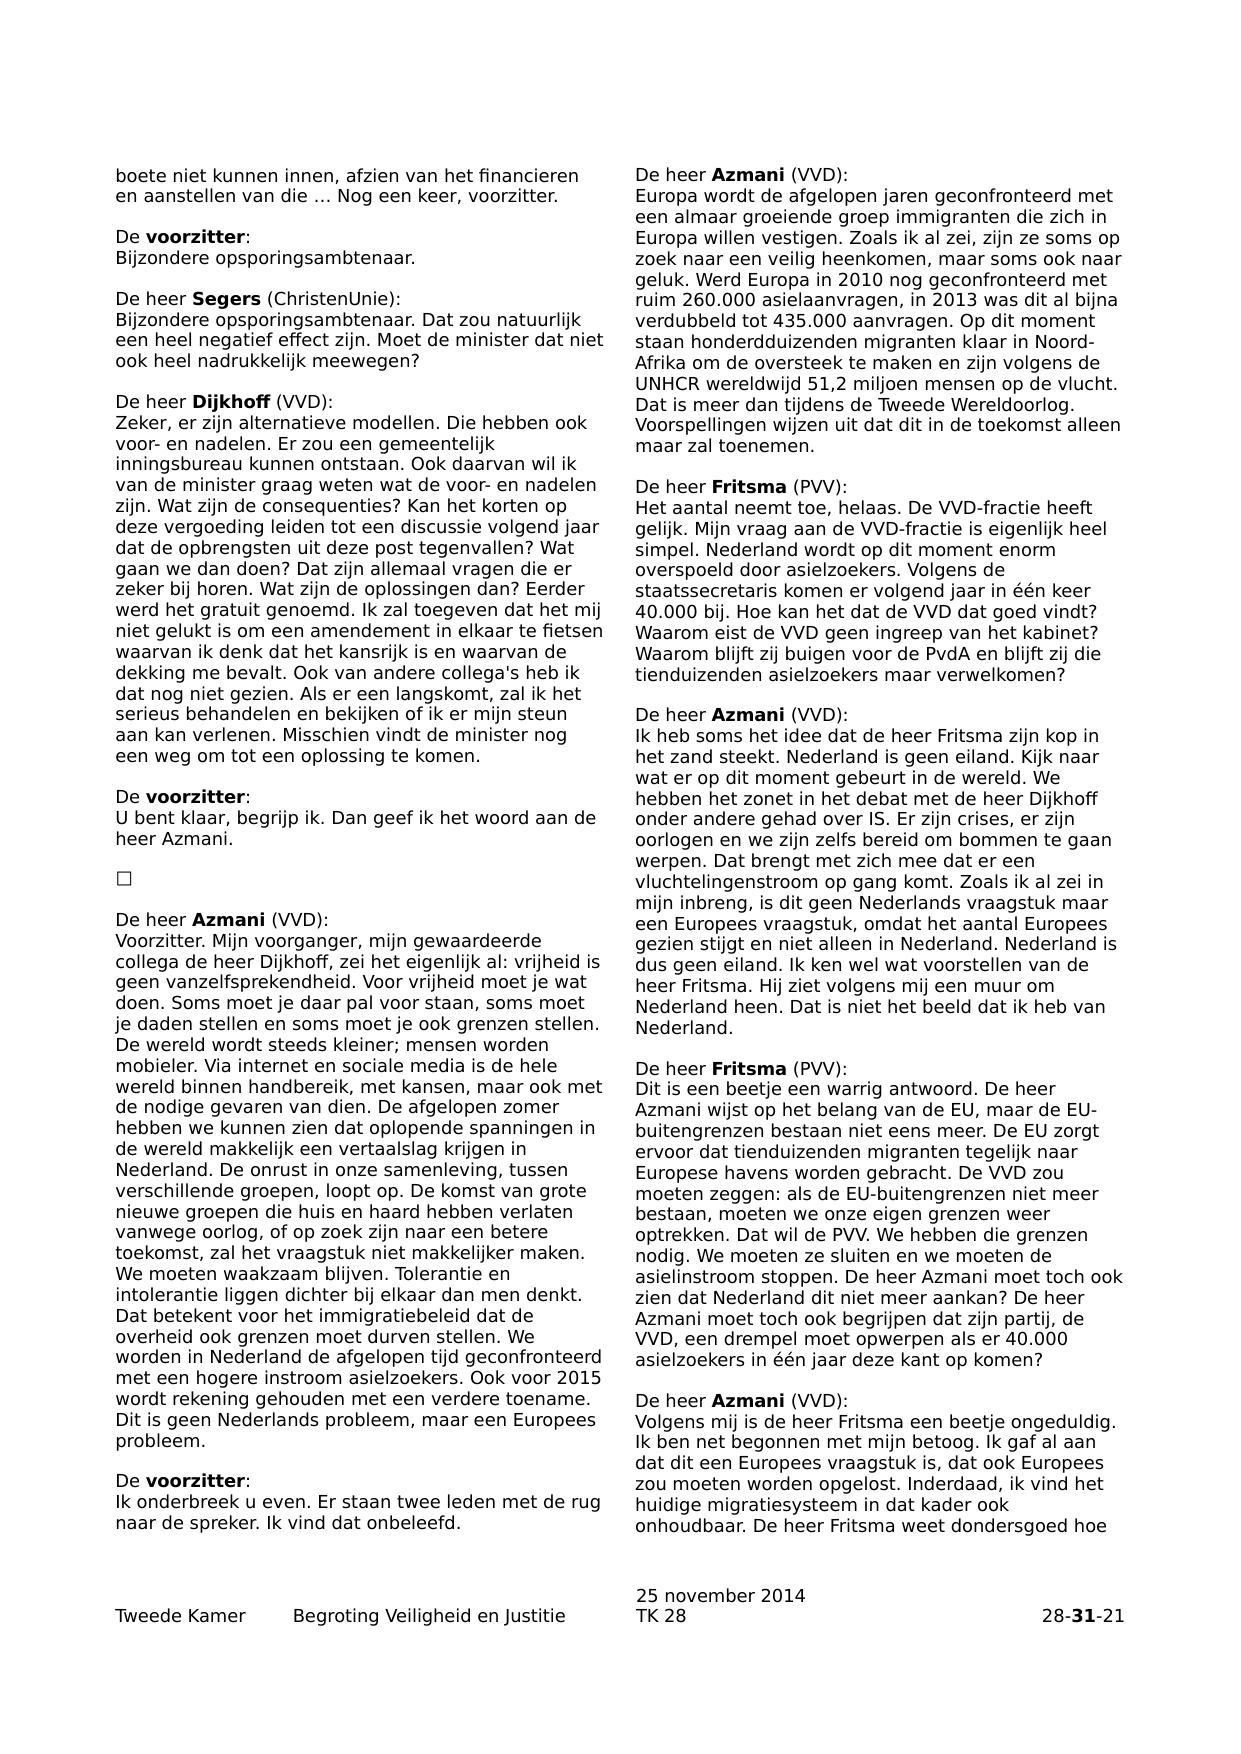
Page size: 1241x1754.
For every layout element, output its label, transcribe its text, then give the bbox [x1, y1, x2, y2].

text De voorzitter: [115, 227, 605, 248]
text De heer Azmani (VVD): [635, 705, 1125, 726]
text U bent klaar, begrijp ik. Dan geef ik het woord aan de heer Azmani. [115, 807, 605, 849]
text Het aantal neemt toe, helaas. De VVD-fractie heeft gelijk. Mijn vraag aan de VVD-fractie is eigenlijk heel simpel. Nederland wordt op dit moment enorm overspoeld door asielzoekers. Volgens de staatssecretaris komen er volgend jaar in één keer 40.000 bij. Hoe kan het dat de VVD dat goed vindt? Waarom eist de VVD geen ingreep van het kabinet? Waarom blijft zij buigen voor de PvdA en blijft zij die tienduizenden asielzoekers maar verwelkomen? [635, 498, 1125, 685]
text Zeker, er zijn alternatieve modellen. Die hebben ook voor- en nadelen. Er zou een gemeentelijk inningsbureau kunnen ontstaan. Ook daarvan wil ik van de minister graag weten wat de voor- en nadelen zijn. Wat zijn de consequenties? Kan het korten op deze vergoeding leiden tot een discussie volgend jaar dat de opbrengsten uit deze post tegenvallen? Wat gaan we dan doen? Dat zijn allemaal vragen die er zeker bij horen. Wat zijn de oplossingen dan? Eerder werd het gratuit genoemd. Ik zal toegeven dat het mij niet gelukt is om een amendement in elkaar te fietsen waarvan ik denk dat het kansrijk is en waarvan de dekking me bevalt. Ook van andere collega's heb ik dat nog niet gezien. Als er een langskomt, zal ik het serieus behandelen en bekijken of ik er mijn steun aan kan verlenen. Misschien vindt de minister nog een weg om tot een oplossing te komen. [115, 412, 605, 767]
text Bijzondere opsporingsambtenaar. [115, 248, 605, 268]
text De heer Segers (ChristenUnie): [115, 288, 605, 309]
text De voorzitter: [115, 787, 605, 807]
text Europa wordt de afgelopen jaren geconfronteerd met een almaar groeiende groep immigranten die zich in Europa willen vestigen. Zoals ik al zei, zijn ze soms op zoek naar een veilig heenkomen, maar soms ook naar geluk. Werd Europa in 2010 nog geconfronteerd met ruim 260.000 asielaanvragen, in 2013 was dit al bijna verdubbeld tot 435.000 aanvragen. Op dit moment staan honderdduizenden migranten klaar in Noord-Afrika om de oversteek te maken en zijn volgens de UNHCR wereldwijd 51,2 miljoen mensen op de vlucht. Dat is meer dan tijdens de Tweede Wereldoorlog. Voorspellingen wijzen uit dat dit in de toekomst alleen maar zal toenemen. [635, 186, 1125, 457]
text De heer Azmani (VVD): [635, 1391, 1125, 1411]
text ⬜ [115, 869, 605, 890]
text Dit is een beetje een warrig antwoord. De heer Azmani wijst op het belang van de EU, maar de EU-buitengrenzen bestaan niet eens meer. De EU zorgt ervoor dat tienduizenden migranten tegelijk naar Europese havens worden gebracht. De VVD zou moeten zeggen: als de EU-buitengrenzen niet meer bestaan, moeten we onze eigen grenzen weer optrekken. Dat wil de PVV. We hebben die grenzen nodig. We moeten ze sluiten en we moeten de asielinstroom stoppen. De heer Azmani moet toch ook zien dat Nederland dit niet meer aankan? De heer Azmani moet toch ook begrijpen dat zijn partij, de VVD, een drempel moet opwerpen als er 40.000 asielzoekers in één jaar deze kant op komen? [635, 1079, 1125, 1371]
text Ik heb soms het idee dat de heer Fritsma zijn kop in het zand steekt. Nederland is geen eiland. Kijk naar wat er op dit moment gebeurt in de wereld. We hebben het zonet in het debat met de heer Dijkhoff onder andere gehad over IS. Er zijn crises, er zijn oorlogen en we zijn zelfs bereid om bommen te gaan werpen. Dat brengt met zich mee dat er een vluchtelingenstroom op gang komt. Zoals ik al zei in mijn inbreng, is dit geen Nederlands vraagstuk maar een Europees vraagstuk, omdat het aantal Europees gezien stijgt en niet alleen in Nederland. Nederland is dus geen eiland. Ik ken wel wat voorstellen van de heer Fritsma. Hij ziet volgens mij een muur om Nederland heen. Dat is niet het beeld dat ik heb van Nederland. [635, 726, 1125, 1038]
text De heer Dijkhoff (VVD): [115, 392, 605, 412]
text Voorzitter. Mijn voorganger, mijn gewaardeerde collega de heer Dijkhoff, zei het eigenlijk al: vrijheid is geen vanzelfsprekendheid. Voor vrijheid moet je wat doen. Soms moet je daar pal voor staan, soms moet je daden stellen en soms moet je ook grenzen stellen. De wereld wordt steeds kleiner; mensen worden mobieler. Via internet en sociale media is de hele wereld binnen handbereik, met kansen, maar ook met de nodige gevaren van dien. De afgelopen zomer hebben we kunnen zien dat oplopende spanningen in de wereld makkelijk een vertaalslag krijgen in Nederland. De onrust in onze samenleving, tussen verschillende groepen, loopt op. De komst van grote nieuwe groepen die huis en haard hebben verlaten vanwege oorlog, of op zoek zijn naar een betere toekomst, zal het vraagstuk niet makkelijker maken. We moeten waakzaam blijven. Tolerantie en intolerantie liggen dichter bij elkaar dan men denkt. Dat betekent voor het immigratiebeleid dat de overheid ook grenzen moet durven stellen. We worden in Nederland de afgelopen tijd geconfronteerd met een hogere instroom asielzoekers. Ook voor 2015 wordt rekening gehouden met een verdere toename. Dit is geen Nederlands probleem, maar een Europees probleem. [115, 931, 605, 1451]
text Bijzondere opsporingsambtenaar. Dat zou natuurlijk een heel negatief effect zijn. Moet de minister dat niet ook heel nadrukkelijk meewegen? [115, 309, 605, 372]
text De heer Fritsma (PVV): [635, 477, 1125, 498]
text De voorzitter: [115, 1471, 605, 1492]
text Volgens mij is de heer Fritsma een beetje ongeduldig. Ik ben net begonnen met mijn betoog. Ik gaf al aan dat dit een Europees vraagstuk is, dat ook Europees zou moeten worden opgelost. Inderdaad, ik vind het huidige migratiesysteem in dat kader ook onhoudbaar. De heer Fritsma weet dondersgoed hoe [635, 1411, 1125, 1536]
text boete niet kunnen innen, afzien van het financieren en aanstellen van die … Nog een keer, voorzitter. [115, 165, 605, 207]
text De heer Azmani (VVD): [635, 165, 1125, 186]
text De heer Azmani (VVD): [115, 910, 605, 931]
text Ik onderbreek u even. Er staan twee leden met de rug naar de spreker. Ik vind dat onbeleefd. [115, 1492, 605, 1534]
text De heer Fritsma (PVV): [635, 1058, 1125, 1079]
